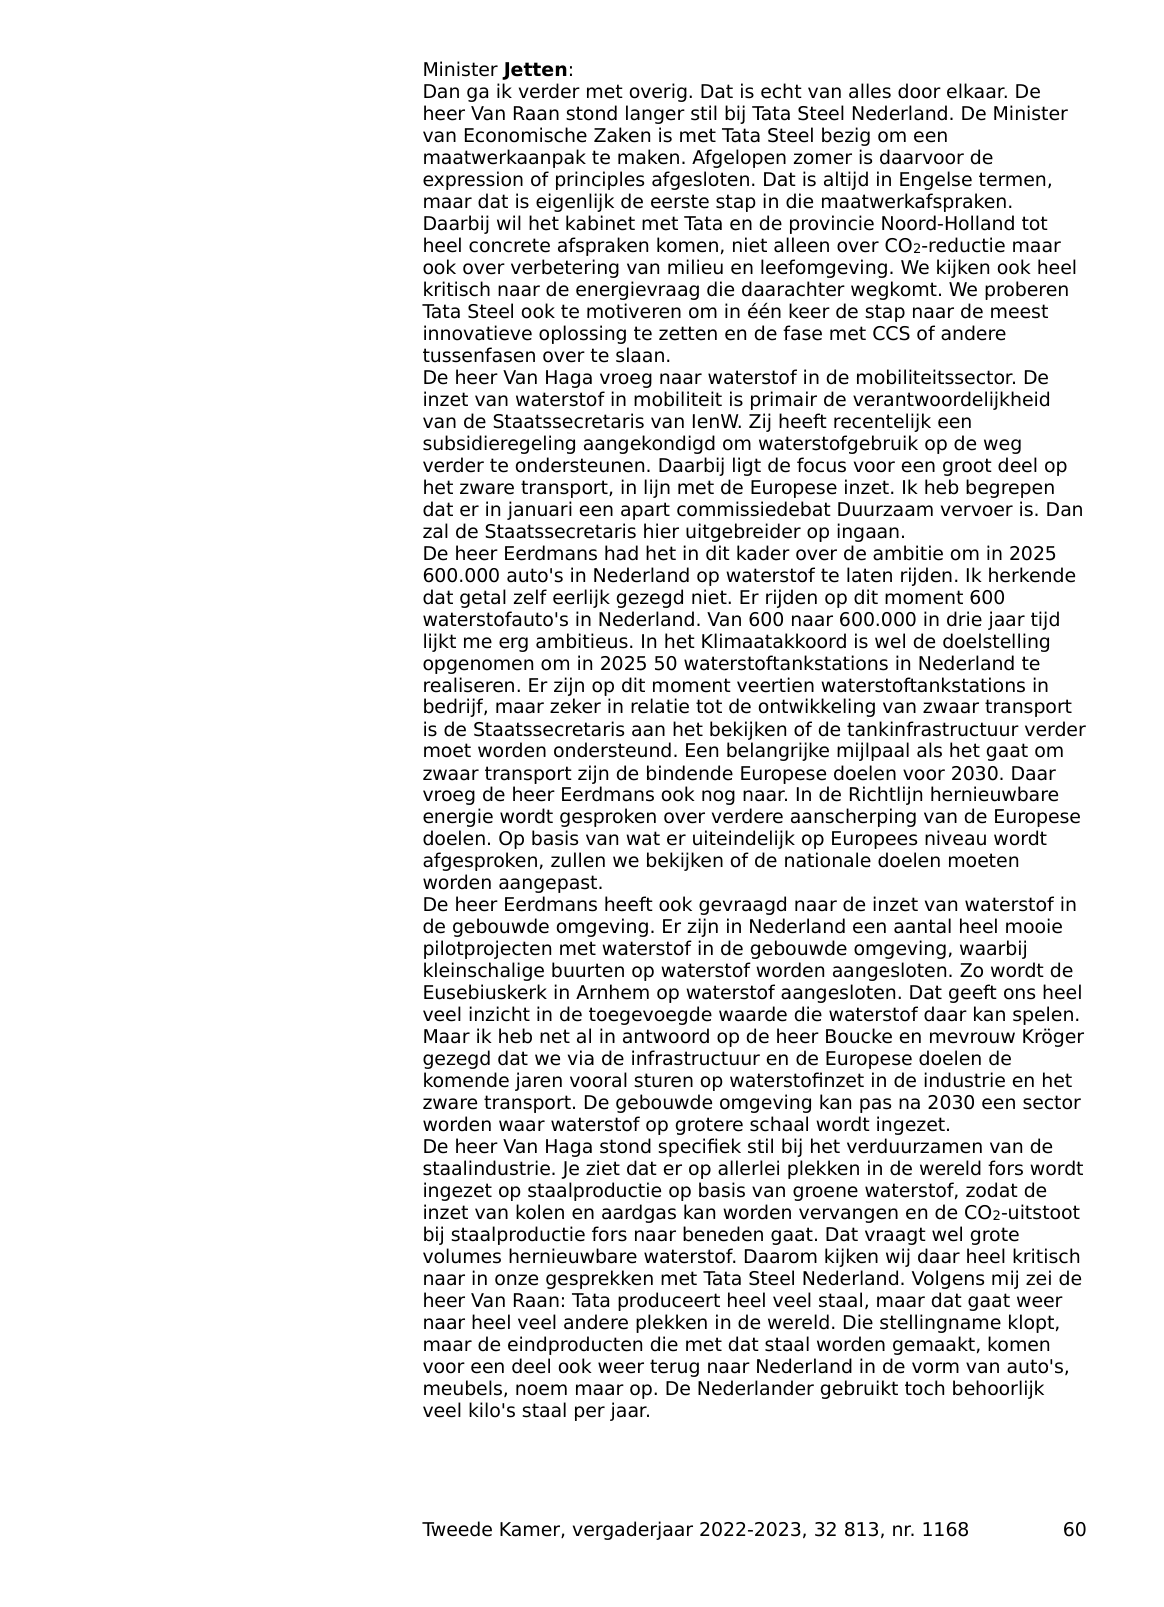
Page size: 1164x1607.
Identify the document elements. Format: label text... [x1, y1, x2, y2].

text De heer Eerdmans heeft ook gevraagd naar de inzet van waterstof in de gebouwde omgeving. Er zijn in Nederland een aantal heel mooie pilotprojecten met waterstof in de gebouwde omgeving, waarbij kleinschalige buurten op waterstof worden aangesloten. Zo wordt de Eusebiuskerk in Arnhem op waterstof aangesloten. Dat geeft ons heel veel inzicht in de toegevoegde waarde die waterstof daar kan spelen. Maar ik heb net al in antwoord op de heer Boucke en mevrouw Kröger gezegd dat we via de infrastructuur en de Europese doelen de komende jaren vooral sturen op waterstofinzet in de industrie en het zware transport. De gebouwde omgeving kan pas na 2030 een sector worden waar waterstof op grotere schaal wordt ingezet. [422, 894, 1087, 1136]
text De heer Eerdmans had het in dit kader over de ambitie om in 2025 600.000 auto's in Nederland op waterstof te laten rijden. Ik herkende dat getal zelf eerlijk gezegd niet. Er rijden op dit moment 600 waterstofauto's in Nederland. Van 600 naar 600.000 in drie jaar tijd lijkt me erg ambitieus. In het Klimaatakkoord is wel de doelstelling opgenomen om in 2025 50 waterstoftankstations in Nederland te realiseren. Er zijn op dit moment veertien waterstoftankstations in bedrijf, maar zeker in relatie tot de ontwikkeling van zwaar transport is de Staatssecretaris aan het bekijken of de tankinfrastructuur verder moet worden ondersteund. Een belangrijke mijlpaal als het gaat om zwaar transport zijn de bindende Europese doelen voor 2030. Daar vroeg de heer Eerdmans ook nog naar. In de Richtlijn hernieuwbare energie wordt gesproken over verdere aanscherping van de Europese doelen. Op basis van wat er uiteindelijk op Europees niveau wordt afgesproken, zullen we bekijken of de nationale doelen moeten worden aangepast. [422, 543, 1087, 894]
text Dan ga ik verder met overig. Dat is echt van alles door elkaar. De heer Van Raan stond langer stil bij Tata Steel Nederland. De Minister van Economische Zaken is met Tata Steel bezig om een maatwerkaanpak te maken. Afgelopen zomer is daarvoor de expression of principles afgesloten. Dat is altijd in Engelse termen, maar dat is eigenlijk de eerste stap in die maatwerkafspraken. Daarbij wil het kabinet met Tata en de provincie Noord-Holland tot heel concrete afspraken komen, niet alleen over CO2-reductie maar ook over verbetering van milieu en leefomgeving. We kijken ook heel kritisch naar de energievraag die daarachter wegkomt. We proberen Tata Steel ook te motiveren om in één keer de stap naar de meest innovatieve oplossing te zetten en de fase met CCS of andere tussenfasen over te slaan. [422, 81, 1087, 367]
text De heer Van Haga vroeg naar waterstof in de mobiliteitssector. De inzet van waterstof in mobiliteit is primair de verantwoordelijkheid van de Staatssecretaris van IenW. Zij heeft recentelijk een subsidieregeling aangekondigd om waterstofgebruik op de weg verder te ondersteunen. Daarbij ligt de focus voor een groot deel op het zware transport, in lijn met de Europese inzet. Ik heb begrepen dat er in januari een apart commissiedebat Duurzaam vervoer is. Dan zal de Staatssecretaris hier uitgebreider op ingaan. [422, 367, 1087, 543]
text Minister Jetten: [422, 59, 1087, 81]
text De heer Van Haga stond specifiek stil bij het verduurzamen van de staalindustrie. Je ziet dat er op allerlei plekken in de wereld fors wordt ingezet op staalproductie op basis van groene waterstof, zodat de inzet van kolen en aardgas kan worden vervangen en de CO2-uitstoot bij staalproductie fors naar beneden gaat. Dat vraagt wel grote volumes hernieuwbare waterstof. Daarom kijken wij daar heel kritisch naar in onze gesprekken met Tata Steel Nederland. Volgens mij zei de heer Van Raan: Tata produceert heel veel staal, maar dat gaat weer naar heel veel andere plekken in de wereld. Die stellingname klopt, maar de eindproducten die met dat staal worden gemaakt, komen voor een deel ook weer terug naar Nederland in de vorm van auto's, meubels, noem maar op. De Nederlander gebruikt toch behoorlijk veel kilo's staal per jaar. [422, 1136, 1087, 1422]
